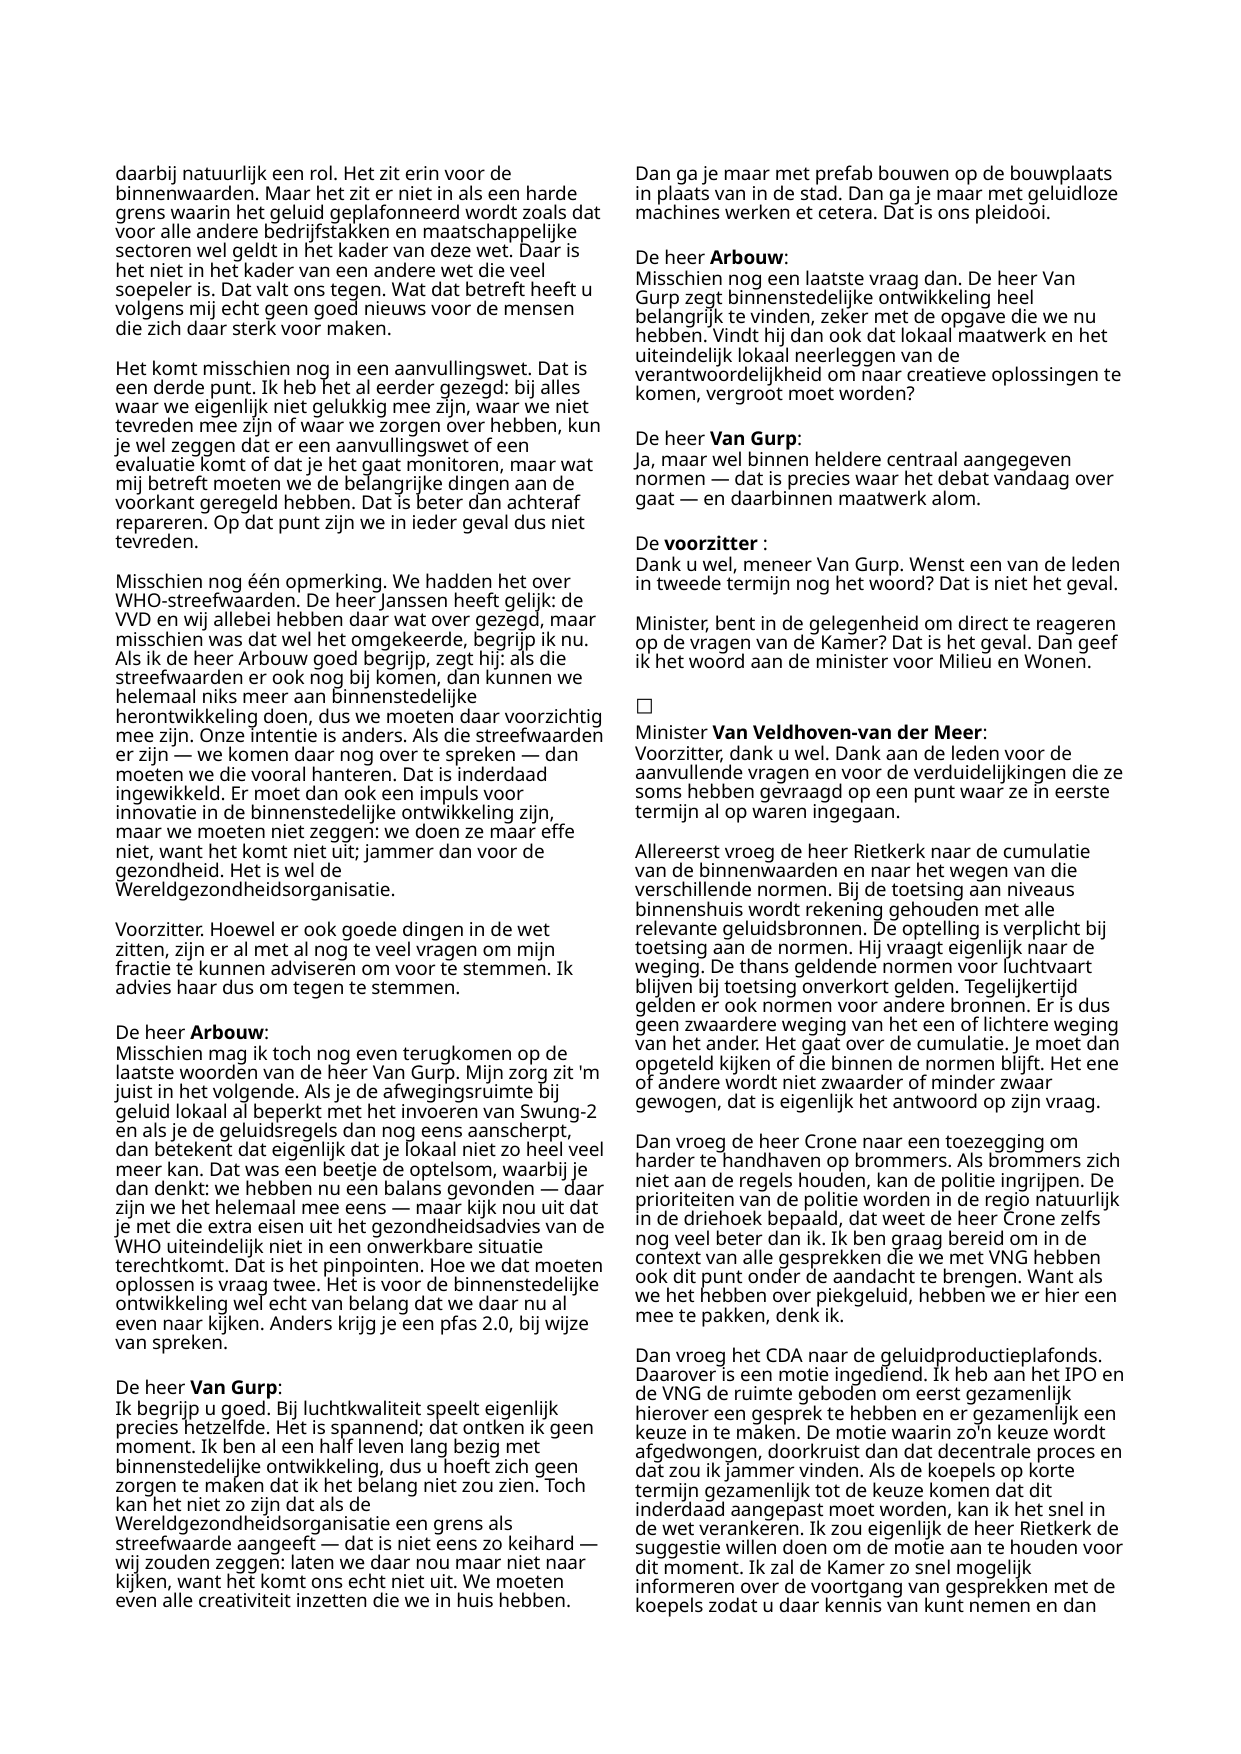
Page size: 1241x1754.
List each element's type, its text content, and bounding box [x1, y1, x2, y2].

text Voorzitter. Hoewel er ook goede dingen in de wet zitten, zijn er al met al nog te veel vragen om mijn fractie te kunnen adviseren om voor te stemmen. Ik advies haar dus om tegen te stemmen. [115, 921, 605, 998]
text Ja, maar wel binnen heldere centraal aangegeven normen — dat is precies waar het debat vandaag over gaat — en daarbinnen maatwerk alom. [635, 451, 1125, 509]
text Ik begrijp u goed. Bij luchtkwaliteit speelt eigenlijk precies hetzelfde. Het is spannend; dat ontken ik geen moment. Ik ben al een half leven lang bezig met binnenstedelijke ontwikkeling, dus u hoeft zich geen zorgen te maken dat ik het belang niet zou zien. Toch kan het niet zo zijn dat als de Wereldgezondheidsorganisatie een grens als streefwaarde aangeeft — dat is niet eens zo keihard — wij zouden zeggen: laten we daar nou maar niet naar kijken, want het komt ons echt niet uit. We moeten even alle creativiteit inzetten die we in huis hebben. [115, 1400, 605, 1612]
text daarbij natuurlijk een rol. Het zit erin voor de binnenwaarden. Maar het zit er niet in als een harde grens waarin het geluid geplafonneerd wordt zoals dat voor alle andere bedrijfstakken en maatschappelijke sectoren wel geldt in het kader van deze wet. Daar is het niet in het kader van een andere wet die veel soepeler is. Dat valt ons tegen. Wat dat betreft heeft u volgens mij echt geen goed nieuws voor de mensen die zich daar sterk voor maken. [115, 165, 605, 339]
text De heer Van Gurp: [635, 425, 1125, 451]
text Misschien mag ik toch nog even terugkomen op de laatste woorden van de heer Van Gurp. Mijn zorg zit 'm juist in het volgende. Als je de afwegingsruimte bij geluid lokaal al beperkt met het invoeren van Swung-2 en als je de geluidsregels dan nog eens aanscherpt, dan betekent dat eigenlijk dat je lokaal niet zo heel veel meer kan. Dat was een beetje de optelsom, waarbij je dan denkt: we hebben nu een balans gevonden — daar zijn we het helemaal mee eens — maar kijk nou uit dat je met die extra eisen uit het gezondheidsadvies van de WHO uiteindelijk niet in een onwerkbare situatie terechtkomt. Dat is het pinpointen. Hoe we dat moeten oplossen is vraag twee. Het is voor de binnenstedelijke ontwikkeling wel echt van belang dat we daar nu al even naar kijken. Anders krijg je een pfas 2.0, bij wijze van spreken. [115, 1045, 605, 1353]
text Voorzitter, dank u wel. Dank aan de leden voor de aanvullende vragen en voor de verduidelijkingen die ze soms hebben gevraagd op een punt waar ze in eerste termijn al op waren ingegaan. [635, 745, 1125, 822]
text Dan ga je maar met prefab bouwen op de bouwplaats in plaats van in de stad. Dan ga je maar met geluidloze machines werken et cetera. Dat is ons pleidooi. [635, 165, 1125, 223]
text Dank u wel, meneer Van Gurp. Wenst een van de leden in tweede termijn nog het woord? Dat is niet het geval. [635, 556, 1125, 594]
text Dan vroeg het CDA naar de geluidproductieplafonds. Daarover is een motie ingediend. Ik heb aan het IPO en de VNG de ruimte geboden om eerst gezamenlijk hierover een gesprek te hebben en er gezamenlijk een keuze in te maken. De motie waarin zo'n keuze wordt afgedwongen, doorkruist dan dat decentrale proces en dat zou ik jammer vinden. Als de koepels op korte termijn gezamenlijk tot de keuze komen dat dit inderdaad aangepast moet worden, kan ik het snel in de wet verankeren. Ik zou eigenlijk de heer Rietkerk de suggestie willen doen om de motie aan te houden voor dit moment. Ik zal de Kamer zo snel mogelijk informeren over de voortgang van gesprekken met de koepels zodat u daar kennis van kunt nemen en dan [635, 1347, 1125, 1616]
text Allereerst vroeg de heer Rietkerk naar de cumulatie van de binnenwaarden en naar het wegen van die verschillende normen. Bij de toetsing aan niveaus binnenshuis wordt rekening gehouden met alle relevante geluidsbronnen. De optelling is verplicht bij toetsing aan de normen. Hij vraagt eigenlijk naar de weging. De thans geldende normen voor luchtvaart blijven bij toetsing onverkort gelden. Tegelijkertijd gelden er ook normen voor andere bronnen. Er is dus geen zwaardere weging van het een of lichtere weging van het ander. Het gaat over de cumulatie. Je moet dan opgeteld kijken of die binnen de normen blijft. Het ene of andere wordt niet zwaarder of minder zwaar gewogen, dat is eigenlijk het antwoord op zijn vraag. [635, 843, 1125, 1112]
text Misschien nog één opmerking. We hadden het over WHO-streefwaarden. De heer Janssen heeft gelijk: de VVD en wij allebei hebben daar wat over gezegd, maar misschien was dat wel het omgekeerde, begrijp ik nu. Als ik de heer Arbouw goed begrijp, zegt hij: als die streefwaarden er ook nog bij komen, dan kunnen we helemaal niks meer aan binnenstedelijke herontwikkeling doen, dus we moeten daar voorzichtig mee zijn. Onze intentie is anders. Als die streefwaarden er zijn — we komen daar nog over te spreken — dan moeten we die vooral hanteren. Dat is inderdaad ingewikkeld. Er moet dan ook een impuls voor innovatie in de binnenstedelijke ontwikkeling zijn, maar we moeten niet zeggen: we doen ze maar effe niet, want het komt niet uit; jammer dan voor de gezondheid. Het is wel de Wereldgezondheidsorganisatie. [115, 573, 605, 901]
text Minister Van Veldhoven-van der Meer: [635, 719, 1125, 745]
text Het komt misschien nog in een aanvullingswet. Dat is een derde punt. Ik heb het al eerder gezegd: bij alles waar we eigenlijk niet gelukkig mee zijn, waar we niet tevreden mee zijn of waar we zorgen over hebben, kun je wel zeggen dat er een aanvullingswet of een evaluatie komt of dat je het gaat monitoren, maar wat mij betreft moeten we de belangrijke dingen aan de voorkant geregeld hebben. Dat is beter dan achteraf repareren. Op dat punt zijn we in ieder geval dus niet tevreden. [115, 359, 605, 552]
text De heer Van Gurp: [115, 1374, 605, 1400]
text De voorzitter : [635, 530, 1125, 556]
text Dan vroeg de heer Crone naar een toezegging om harder te handhaven op brommers. Als brommers zich niet aan de regels houden, kan de politie ingrijpen. De prioriteiten van de politie worden in de regio natuurlijk in de driehoek bepaald, dat weet de heer Crone zelfs nog veel beter dan ik. Ik ben graag bereid om in de context van alle gesprekken die we met VNG hebben ook dit punt onder de aandacht te brengen. Want als we het hebben over piekgeluid, hebben we er hier een mee te pakken, denk ik. [635, 1133, 1125, 1326]
text De heer Arbouw: [635, 244, 1125, 270]
text De heer Arbouw: [115, 1019, 605, 1045]
text Misschien nog een laatste vraag dan. De heer Van Gurp zegt binnenstedelijke ontwikkeling heel belangrijk te vinden, zeker met de opgave die we nu hebben. Vindt hij dan ook dat lokaal maatwerk en het uiteindelijk lokaal neerleggen van de verantwoordelijkheid om naar creatieve oplossingen te komen, vergroot moet worden? [635, 270, 1125, 404]
text ⬜ [635, 693, 1125, 719]
text Minister, bent in de gelegenheid om direct te reageren op de vragen van de Kamer? Dat is het geval. Dan geef ik het woord aan de minister voor Milieu en Wonen. [635, 615, 1125, 673]
